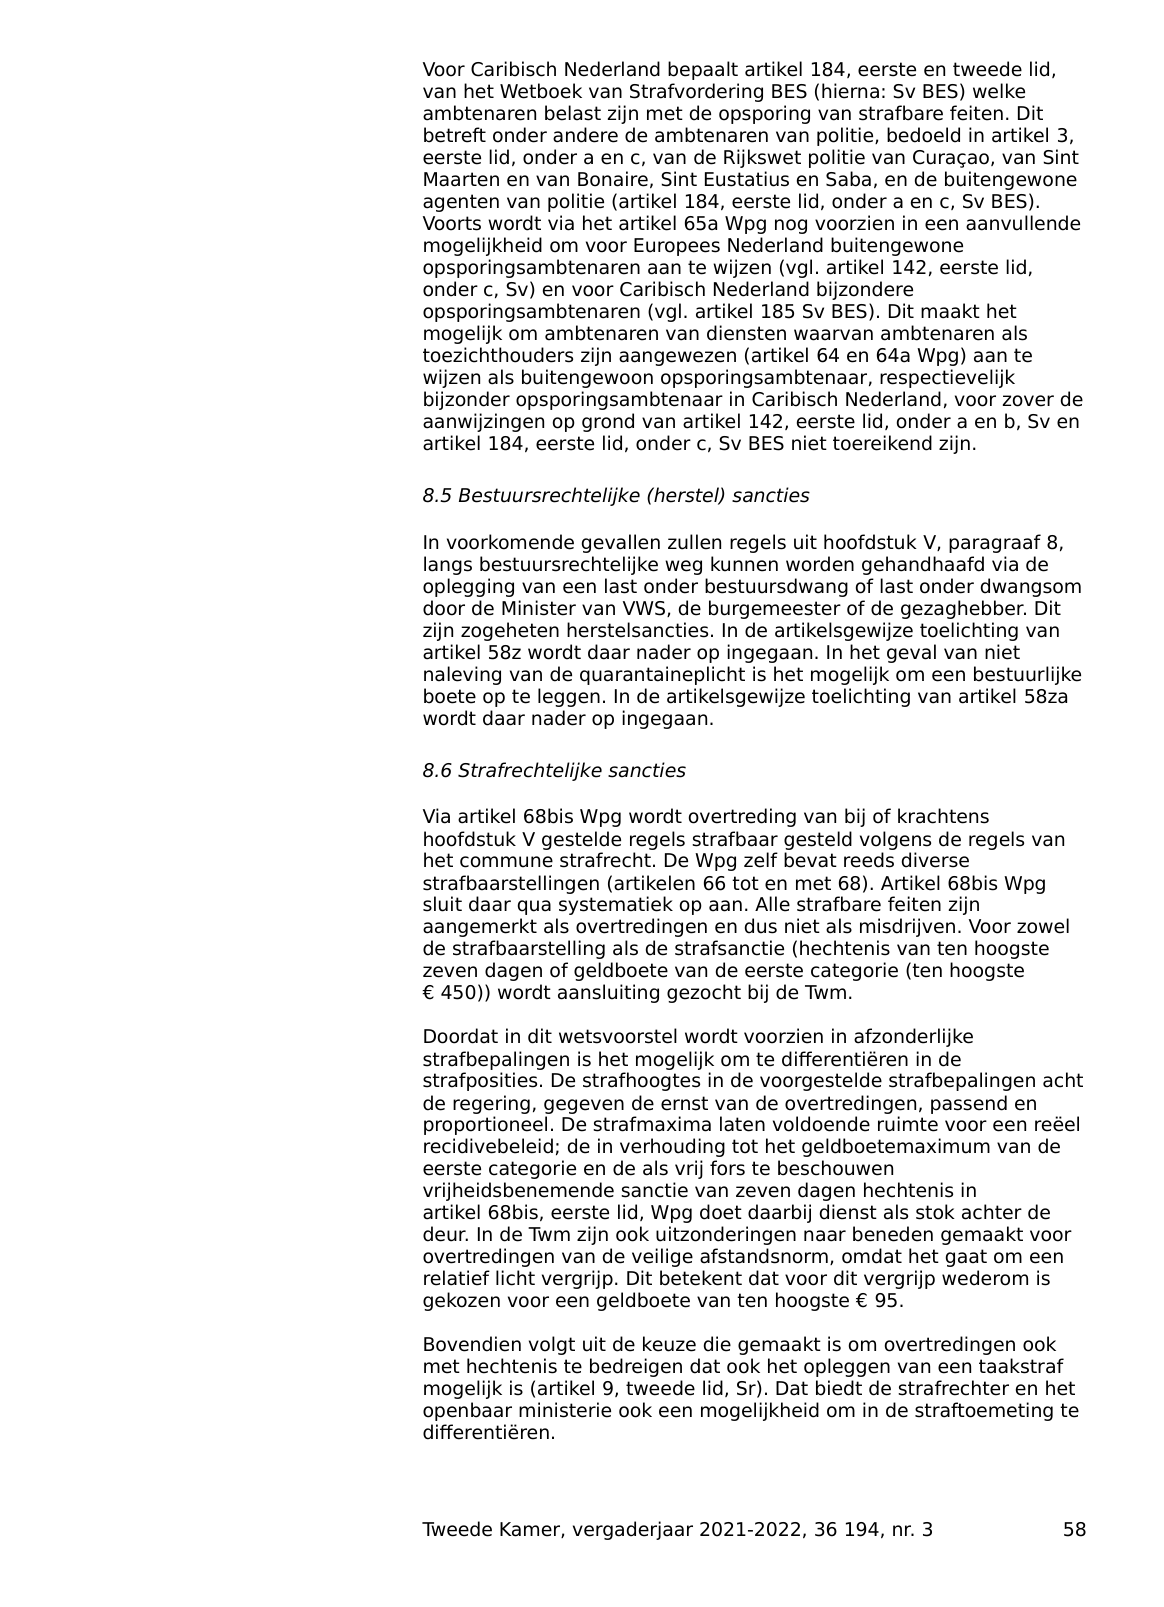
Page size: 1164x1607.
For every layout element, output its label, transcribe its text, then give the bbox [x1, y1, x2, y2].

subtitle 8.5 Bestuursrechtelijke (herstel) sancties [422, 485, 1087, 507]
text Via artikel 68bis Wpg wordt overtreding van bij of krachtens hoofdstuk V gestelde regels strafbaar gesteld volgens de regels van het commune strafrecht. De Wpg zelf bevat reeds diverse strafbaarstellingen (artikelen 66 tot en met 68). Artikel 68bis Wpg sluit daar qua systematiek op aan. Alle strafbare feiten zijn aangemerkt als overtredingen en dus niet als misdrijven. Voor zowel de strafbaarstelling als de strafsanctie (hechtenis van ten hoogste zeven dagen of geldboete van de eerste categorie (ten hoogste € 450)) wordt aansluiting gezocht bij de Twm. [422, 806, 1087, 1004]
text Bovendien volgt uit de keuze die gemaakt is om overtredingen ook met hechtenis te bedreigen dat ook het opleggen van een taakstraf mogelijk is (artikel 9, tweede lid, Sr). Dat biedt de strafrechter en het openbaar ministerie ook een mogelijkheid om in de straftoemeting te differentiëren. [422, 1334, 1087, 1444]
text In voorkomende gevallen zullen regels uit hoofdstuk V, paragraaf 8, langs bestuursrechtelijke weg kunnen worden gehandhaafd via de oplegging van een last onder bestuursdwang of last onder dwangsom door de Minister van VWS, de burgemeester of de gezaghebber. Dit zijn zogeheten herstelsancties. In de artikelsgewijze toelichting van artikel 58z wordt daar nader op ingegaan. In het geval van niet naleving van de quarantaineplicht is het mogelijk om een bestuurlijke boete op te leggen. In de artikelsgewijze toelichting van artikel 58za wordt daar nader op ingegaan. [422, 532, 1087, 729]
text Doordat in dit wetsvoorstel wordt voorzien in afzonderlijke strafbepalingen is het mogelijk om te differentiëren in de strafposities. De strafhoogtes in de voorgestelde strafbepalingen acht de regering, gegeven de ernst van de overtredingen, passend en proportioneel. De strafmaxima laten voldoende ruimte voor een reëel recidivebeleid; de in verhouding tot het geldboetemaximum van de eerste categorie en de als vrij fors te beschouwen vrijheidsbenemende sanctie van zeven dagen hechtenis in artikel 68bis, eerste lid, Wpg doet daarbij dienst als stok achter de deur. In de Twm zijn ook uitzonderingen naar beneden gemaakt voor overtredingen van de veilige afstandsnorm, omdat het gaat om een relatief licht vergrijp. Dit betekent dat voor dit vergrijp wederom is gekozen voor een geldboete van ten hoogste € 95. [422, 1026, 1087, 1312]
text Voor Caribisch Nederland bepaalt artikel 184, eerste en tweede lid, van het Wetboek van Strafvordering BES (hierna: Sv BES) welke ambtenaren belast zijn met de opsporing van strafbare feiten. Dit betreft onder andere de ambtenaren van politie, bedoeld in artikel 3, eerste lid, onder a en c, van de Rijkswet politie van Curaçao, van Sint Maarten en van Bonaire, Sint Eustatius en Saba, en de buitengewone agenten van politie (artikel 184, eerste lid, onder a en c, Sv BES). Voorts wordt via het artikel 65a Wpg nog voorzien in een aanvullende mogelijkheid om voor Europees Nederland buitengewone opsporingsambtenaren aan te wijzen (vgl. artikel 142, eerste lid, onder c, Sv) en voor Caribisch Nederland bijzondere opsporingsambtenaren (vgl. artikel 185 Sv BES). Dit maakt het mogelijk om ambtenaren van diensten waarvan ambtenaren als toezichthouders zijn aangewezen (artikel 64 en 64a Wpg) aan te wijzen als buitengewoon opsporingsambtenaar, respectievelijk bijzonder opsporingsambtenaar in Caribisch Nederland, voor zover de aanwijzingen op grond van artikel 142, eerste lid, onder a en b, Sv en artikel 184, eerste lid, onder c, Sv BES niet toereikend zijn. [422, 59, 1087, 455]
subtitle 8.6 Strafrechtelijke sancties [422, 759, 1087, 781]
